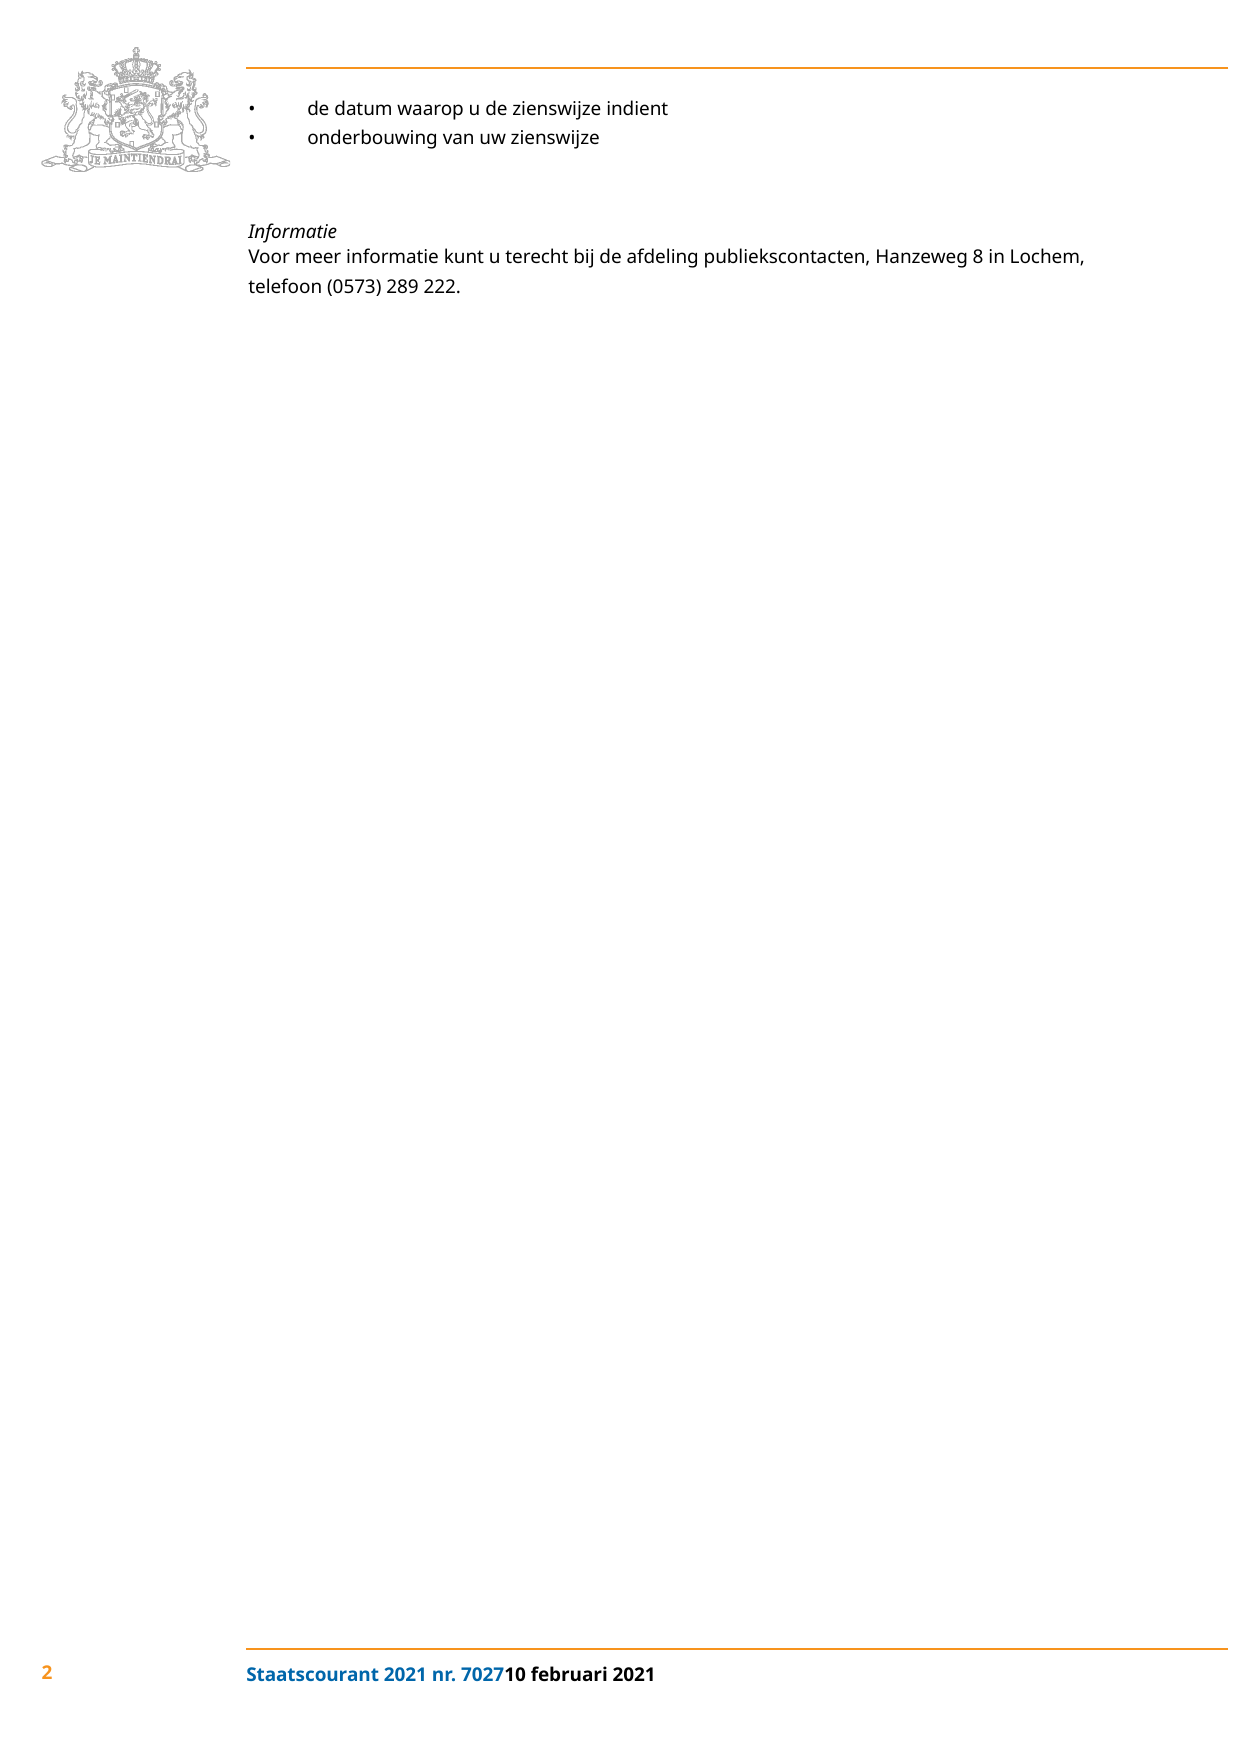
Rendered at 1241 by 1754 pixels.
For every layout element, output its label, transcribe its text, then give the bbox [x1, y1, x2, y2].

text Voor meer informatie kunt u terecht bij de afdeling publiekscontacten, Hanzeweg 8 in Lochem, telefoon (0573) 289 222. [248, 244, 1152, 299]
picture [41, 47, 231, 172]
list onderbouwing van uw zienswijze [248, 124, 1152, 150]
text Informatie [248, 218, 1152, 244]
list de datum waarop u de zienswijze indient [248, 95, 1152, 121]
